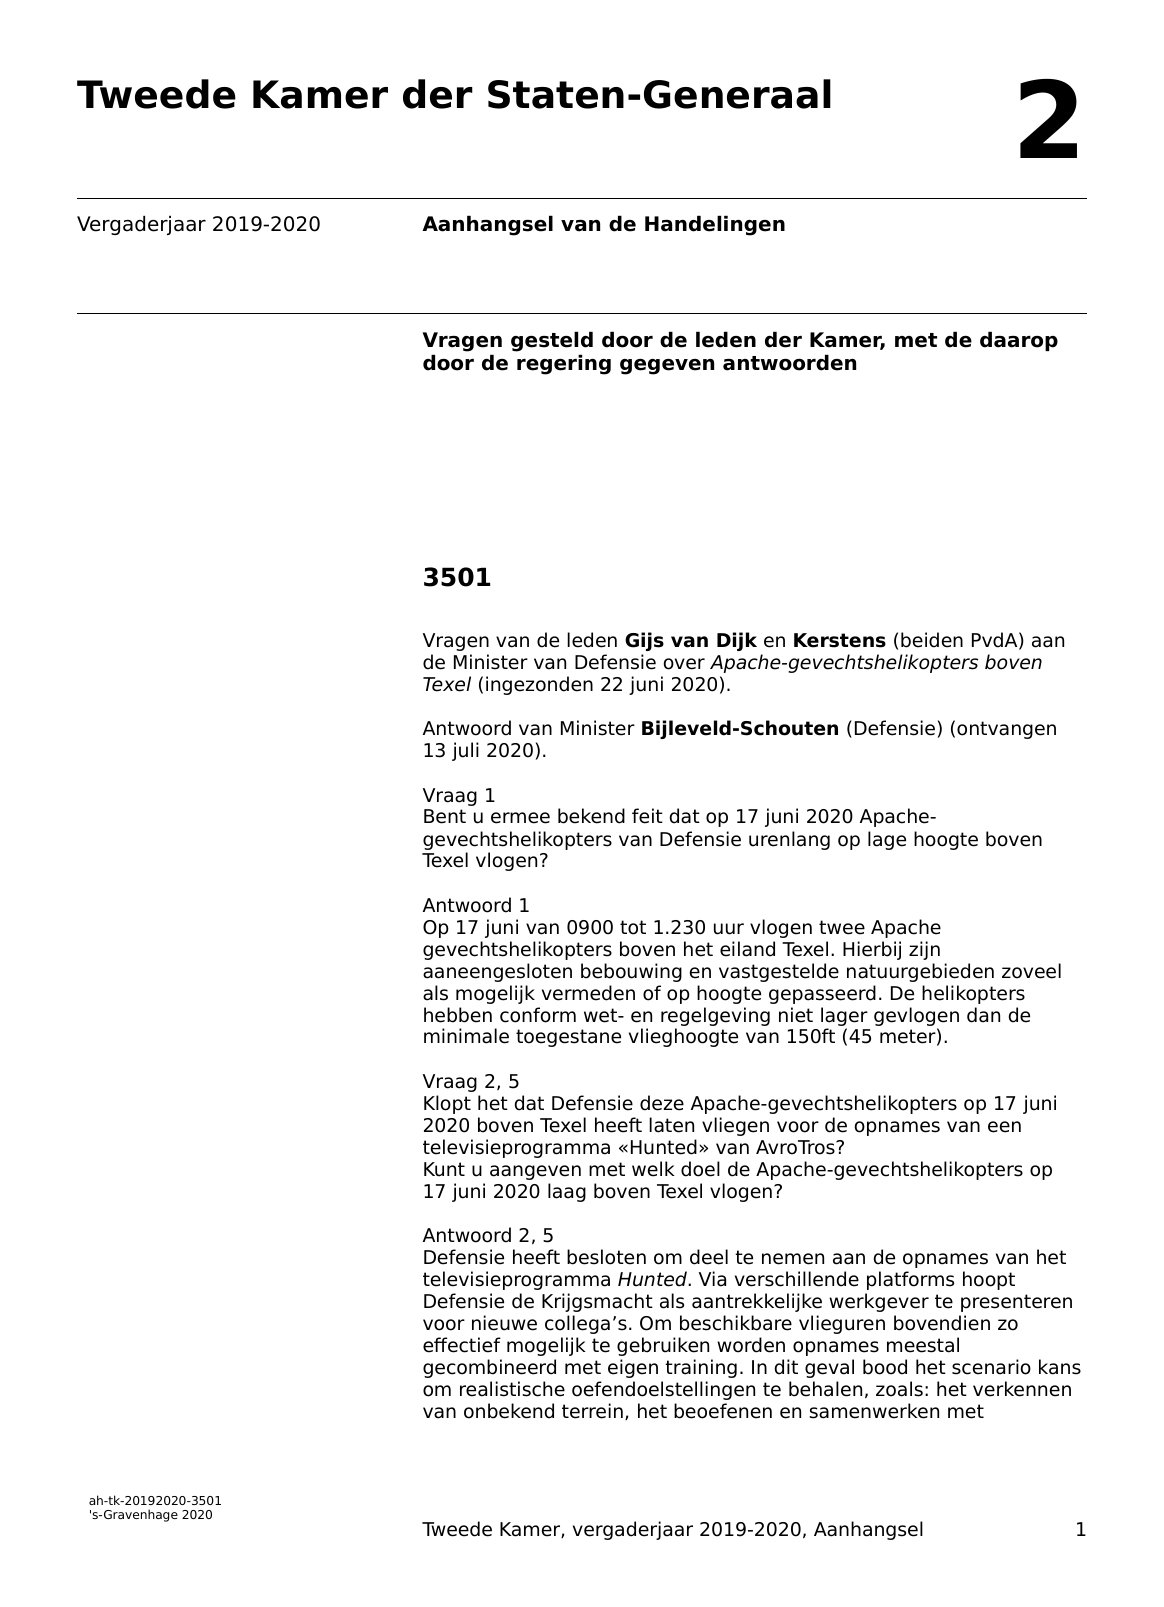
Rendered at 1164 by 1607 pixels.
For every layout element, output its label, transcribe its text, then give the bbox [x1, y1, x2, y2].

text 's-Gravenhage 2020 [88, 1508, 323, 1522]
text ah-tk-20192020-3501 [88, 1494, 323, 1508]
text Vraag 2, 5 [422, 1071, 1087, 1093]
table_cell Aanhangsel van de Handelingen [422, 199, 1087, 313]
text Vraag 1 [422, 784, 1087, 806]
text Antwoord 1 [422, 894, 1087, 917]
text Vragen van de leden Gijs van Dijk en Kerstens (beiden PvdA) aan de Minister van Defensie over Apache-gevechtshelikopters boven Texel (ingezonden 22 juni 2020). [422, 630, 1087, 696]
table_cell Vragen gesteld door de leden der Kamer, met de daarop door de regering gegeven antwoorden [422, 314, 1087, 375]
text Antwoord 2, 5 [422, 1225, 1087, 1247]
text Defensie heeft besloten om deel te nemen aan de opnames van het televisieprogramma Hunted. Via verschillende platforms hoopt Defensie de Krijgsmacht als aantrekkelijke werkgever te presenteren voor nieuwe collega’s. Om beschikbare vlieguren bovendien zo effectief mogelijk te gebruiken worden opnames meestal gecombineerd met eigen training. In dit geval bood het scenario kans om realistische oefendoelstellingen te behalen, zoals: het verkennen van onbekend terrein, het beoefenen en samenwerken met [422, 1247, 1087, 1422]
text Op 17 juni van 0900 tot 1.230 uur vlogen twee Apache gevechtshelikopters boven het eiland Texel. Hierbij zijn aaneengesloten bebouwing en vastgestelde natuurgebieden zoveel als mogelijk vermeden of op hoogte gepasseerd. De helikopters hebben conform wet- en regelgeving niet lager gevlogen dan de minimale toegestane vlieghoogte van 150ft (45 meter). [422, 917, 1087, 1048]
text Kunt u aangeven met welk doel de Apache-gevechtshelikopters op 17 juni 2020 laag boven Texel vlogen? [422, 1158, 1087, 1202]
table_cell [77, 314, 422, 375]
text Bent u ermee bekend feit dat op 17 juni 2020 Apache-gevechtshelikopters van Defensie urenlang op lage hoogte boven Texel vlogen? [422, 806, 1087, 872]
table_header Tweede Kamer der Staten-Generaal [77, 59, 886, 198]
table_cell Vergaderjaar 2019-2020 [77, 199, 422, 313]
text 3501 [422, 563, 1087, 592]
table_header 2 [886, 59, 1087, 198]
text Klopt het dat Defensie deze Apache-gevechtshelikopters op 17 juni 2020 boven Texel heeft laten vliegen voor de opnames van een televisieprogramma «Hunted» van AvroTros? [422, 1093, 1087, 1158]
text Antwoord van Minister Bijleveld-Schouten (Defensie) (ontvangen 13 juli 2020). [422, 718, 1087, 762]
